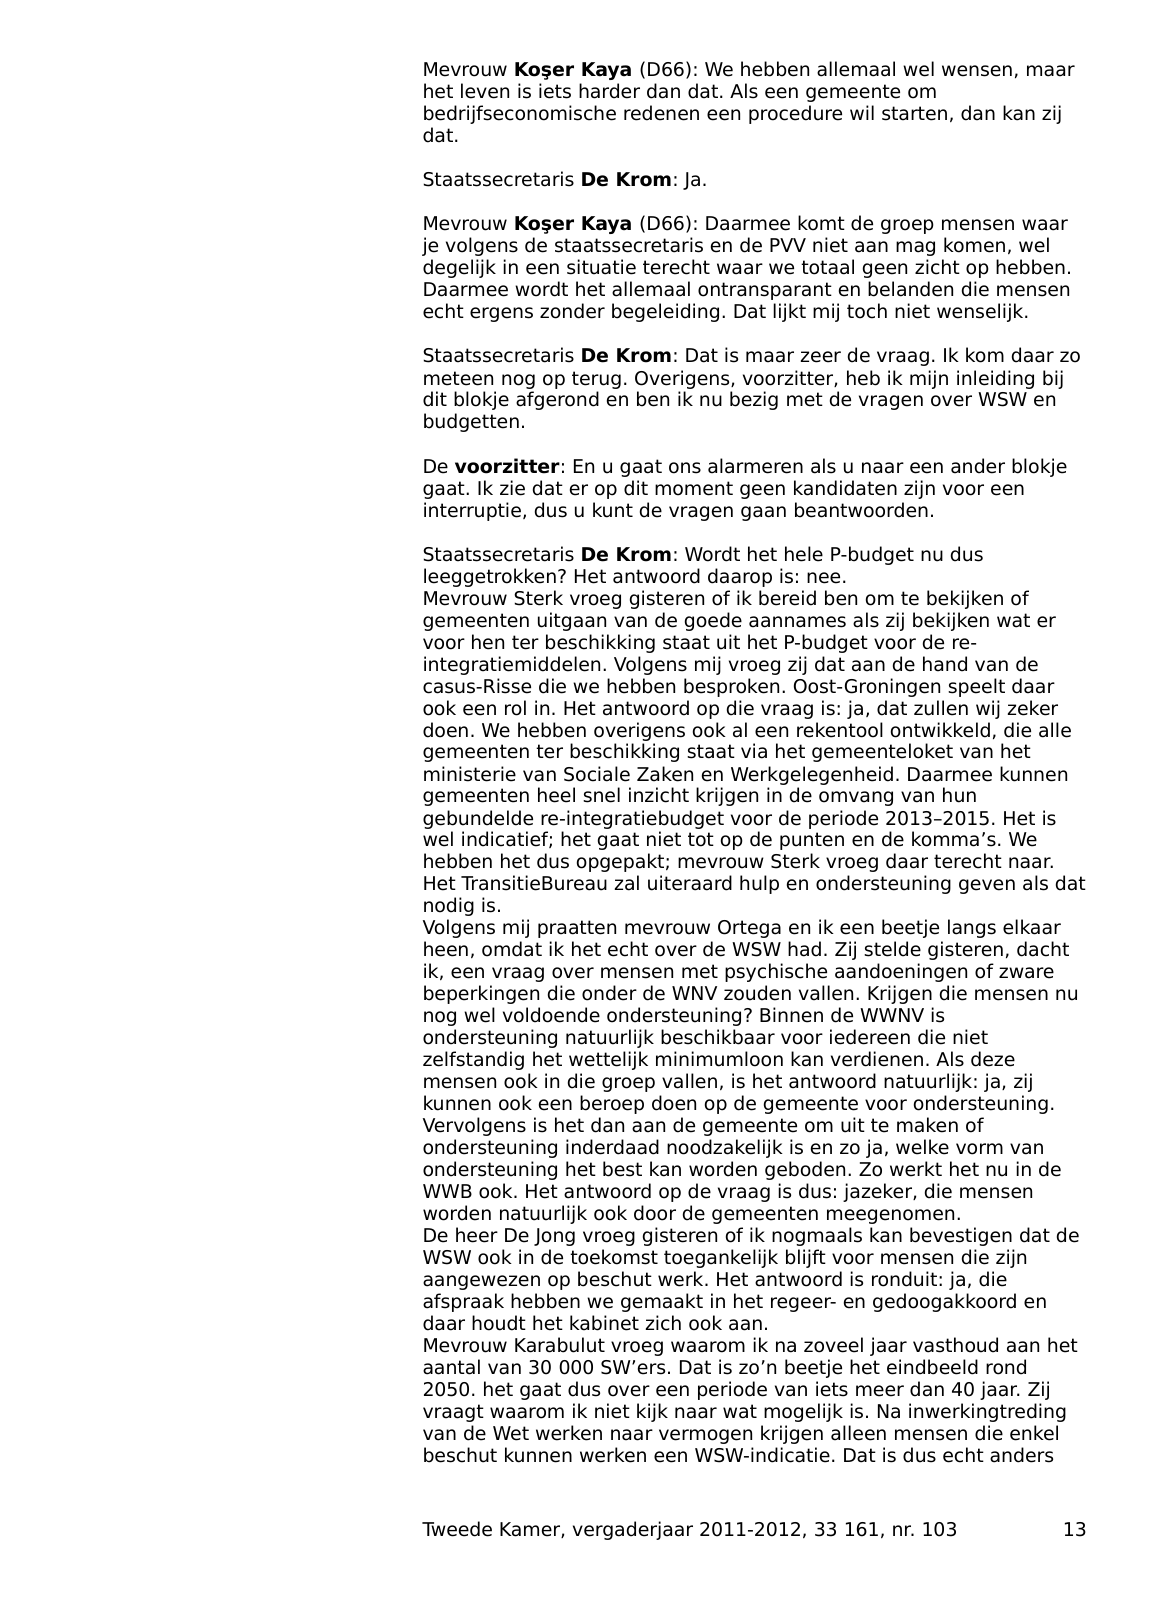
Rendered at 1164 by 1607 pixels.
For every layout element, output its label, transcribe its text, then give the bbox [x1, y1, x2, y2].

text Mevrouw Karabulut vroeg waarom ik na zoveel jaar vasthoud aan het aantal van 30 000 SW’ers. Dat is zo’n beetje het eindbeeld rond 2050. het gaat dus over een periode van iets meer dan 40 jaar. Zij vraagt waarom ik niet kijk naar wat mogelijk is. Na inwerkingtreding van de Wet werken naar vermogen krijgen alleen mensen die enkel beschut kunnen werken een WSW-indicatie. Dat is dus echt anders [422, 1335, 1087, 1467]
text Mevrouw Koşer Kaya (D66): We hebben allemaal wel wensen, maar het leven is iets harder dan dat. Als een gemeente om bedrijfseconomische redenen een procedure wil starten, dan kan zij dat. [422, 59, 1087, 147]
text Volgens mij praatten mevrouw Ortega en ik een beetje langs elkaar heen, omdat ik het echt over de WSW had. Zij stelde gisteren, dacht ik, een vraag over mensen met psychische aandoeningen of zware beperkingen die onder de WNV zouden vallen. Krijgen die mensen nu nog wel voldoende ondersteuning? Binnen de WWNV is ondersteuning natuurlijk beschikbaar voor iedereen die niet zelfstandig het wettelijk minimumloon kan verdienen. Als deze mensen ook in die groep vallen, is het antwoord natuurlijk: ja, zij kunnen ook een beroep doen op de gemeente voor ondersteuning. Vervolgens is het dan aan de gemeente om uit te maken of ondersteuning inderdaad noodzakelijk is en zo ja, welke vorm van ondersteuning het best kan worden geboden. Zo werkt het nu in de WWB ook. Het antwoord op de vraag is dus: jazeker, die mensen worden natuurlijk ook door de gemeenten meegenomen. [422, 917, 1087, 1225]
text Staatssecretaris De Krom: Dat is maar zeer de vraag. Ik kom daar zo meteen nog op terug. Overigens, voorzitter, heb ik mijn inleiding bij dit blokje afgerond en ben ik nu bezig met de vragen over WSW en budgetten. [422, 345, 1087, 433]
text Staatssecretaris De Krom: Ja. [422, 169, 1087, 191]
text Mevrouw Koşer Kaya (D66): Daarmee komt de groep mensen waar je volgens de staatssecretaris en de PVV niet aan mag komen, wel degelijk in een situatie terecht waar we totaal geen zicht op hebben. Daarmee wordt het allemaal ontransparant en belanden die mensen echt ergens zonder begeleiding. Dat lijkt mij toch niet wenselijk. [422, 213, 1087, 323]
text Mevrouw Sterk vroeg gisteren of ik bereid ben om te bekijken of gemeenten uitgaan van de goede aannames als zij bekijken wat er voor hen ter beschikking staat uit het P-budget voor de re-integratiemiddelen. Volgens mij vroeg zij dat aan de hand van de casus-Risse die we hebben besproken. Oost-Groningen speelt daar ook een rol in. Het antwoord op die vraag is: ja, dat zullen wij zeker doen. We hebben overigens ook al een rekentool ontwikkeld, die alle gemeenten ter beschikking staat via het gemeenteloket van het ministerie van Sociale Zaken en Werkgelegenheid. Daarmee kunnen gemeenten heel snel inzicht krijgen in de omvang van hun gebundelde re-integratiebudget voor de periode 2013–2015. Het is wel indicatief; het gaat niet tot op de punten en de komma’s. We hebben het dus opgepakt; mevrouw Sterk vroeg daar terecht naar. Het TransitieBureau zal uiteraard hulp en ondersteuning geven als dat nodig is. [422, 588, 1087, 917]
text Staatssecretaris De Krom: Wordt het hele P-budget nu dus leeggetrokken? Het antwoord daarop is: nee. [422, 544, 1087, 588]
text De voorzitter: En u gaat ons alarmeren als u naar een ander blokje gaat. Ik zie dat er op dit moment geen kandidaten zijn voor een interruptie, dus u kunt de vragen gaan beantwoorden. [422, 456, 1087, 521]
text De heer De Jong vroeg gisteren of ik nogmaals kan bevestigen dat de WSW ook in de toekomst toegankelijk blijft voor mensen die zijn aangewezen op beschut werk. Het antwoord is ronduit: ja, die afspraak hebben we gemaakt in het regeer- en gedoogakkoord en daar houdt het kabinet zich ook aan. [422, 1225, 1087, 1335]
